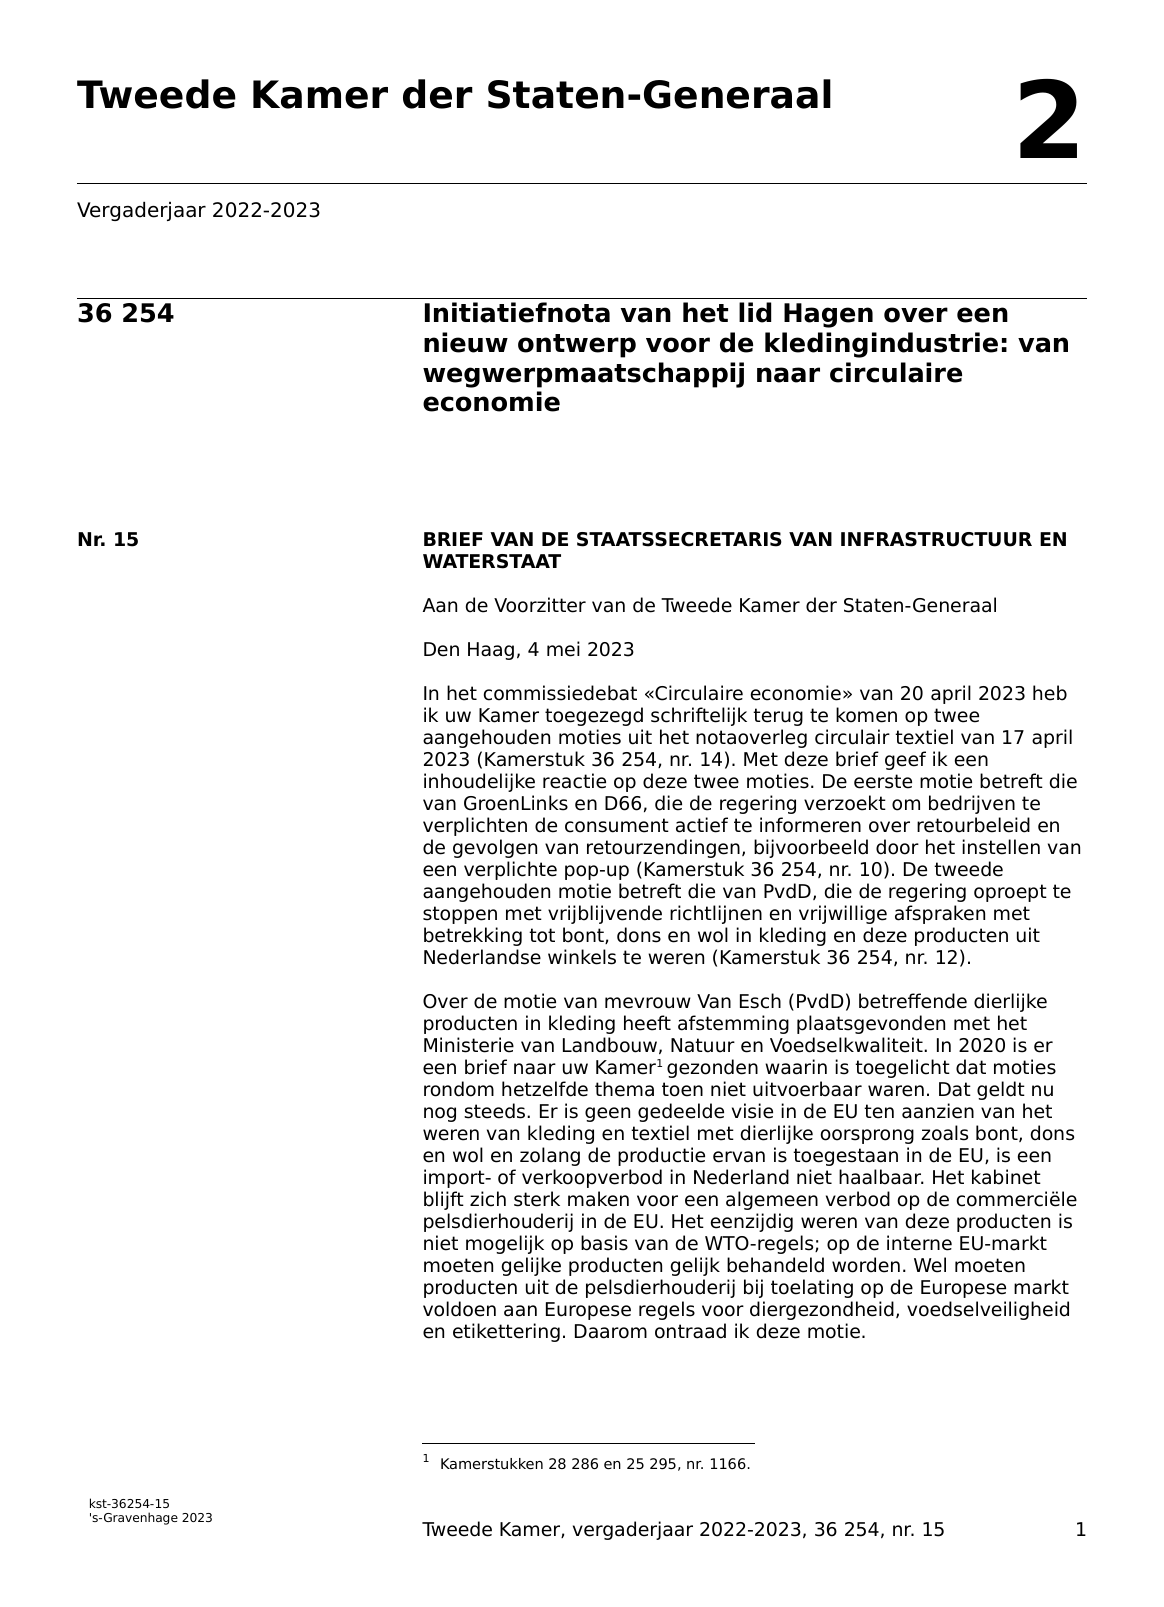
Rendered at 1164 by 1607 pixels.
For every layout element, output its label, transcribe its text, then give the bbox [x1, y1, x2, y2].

text kst-36254-15 [88, 1497, 323, 1511]
text 's-Gravenhage 2023 [88, 1511, 323, 1525]
table_cell Vergaderjaar 2022-2023 [77, 184, 1087, 298]
table_header 2 [886, 59, 1087, 183]
text Over de motie van mevrouw Van Esch (PvdD) betreffende dierlijke producten in kleding heeft afstemming plaatsgevonden met het Ministerie van Landbouw, Natuur en Voedselkwaliteit. In 2020 is er een brief naar uw Kamergezonden waarin is toegelicht dat moties rondom hetzelfde thema toen niet uitvoerbaar waren. Dat geldt nu nog steeds. Er is geen gedeelde visie in de EU ten aanzien van het weren van kleding en textiel met dierlijke oorsprong zoals bont, dons en wol en zolang de productie ervan is toegestaan in de EU, is een import- of verkoopverbod in Nederland niet haalbaar. Het kabinet blijft zich sterk maken voor een algemeen verbod op de commerciële pelsdierhouderij in de EU. Het eenzijdig weren van deze producten is niet mogelijk op basis van de WTO-regels; op de interne EU-markt moeten gelijke producten gelijk behandeld worden. Wel moeten producten uit de pelsdierhouderij bij toelating op de Europese markt voldoen aan Europese regels voor diergezondheid, voedselveiligheid en etikettering. Daarom ontraad ik deze motie. [422, 991, 1087, 1343]
subtitle 36 254 Initiatiefnota van het lid Hagen over een nieuw ontwerp voor de kledingindustrie: van wegwerpmaatschappij naar circulaire economie [77, 299, 1087, 418]
text Kamerstukken 28 286 en 25 295, nr. 1166. [422, 1452, 1087, 1474]
text Aan de Voorzitter van de Tweede Kamer der Staten-Generaal [422, 595, 1087, 617]
subtitle Nr. 15 BRIEF VAN DE STAATSSECRETARIS VAN INFRASTRUCTUUR EN WATERSTAAT [77, 529, 1087, 573]
text In het commissiedebat «Circulaire economie» van 20 april 2023 heb ik uw Kamer toegezegd schriftelijk terug te komen op twee aangehouden moties uit het notaoverleg circulair textiel van 17 april 2023 (Kamerstuk 36 254, nr. 14). Met deze brief geef ik een inhoudelijke reactie op deze twee moties. De eerste motie betreft die van GroenLinks en D66, die de regering verzoekt om bedrijven te verplichten de consument actief te informeren over retourbeleid en de gevolgen van retourzendingen, bijvoorbeeld door het instellen van een verplichte pop-up (Kamerstuk 36 254, nr. 10). De tweede aangehouden motie betreft die van PvdD, die de regering oproept te stoppen met vrijblijvende richtlijnen en vrijwillige afspraken met betrekking tot bont, dons en wol in kleding en deze producten uit Nederlandse winkels te weren (Kamerstuk 36 254, nr. 12). [422, 683, 1087, 969]
table_header Tweede Kamer der Staten-Generaal [77, 59, 886, 183]
text Den Haag, 4 mei 2023 [422, 639, 1087, 661]
